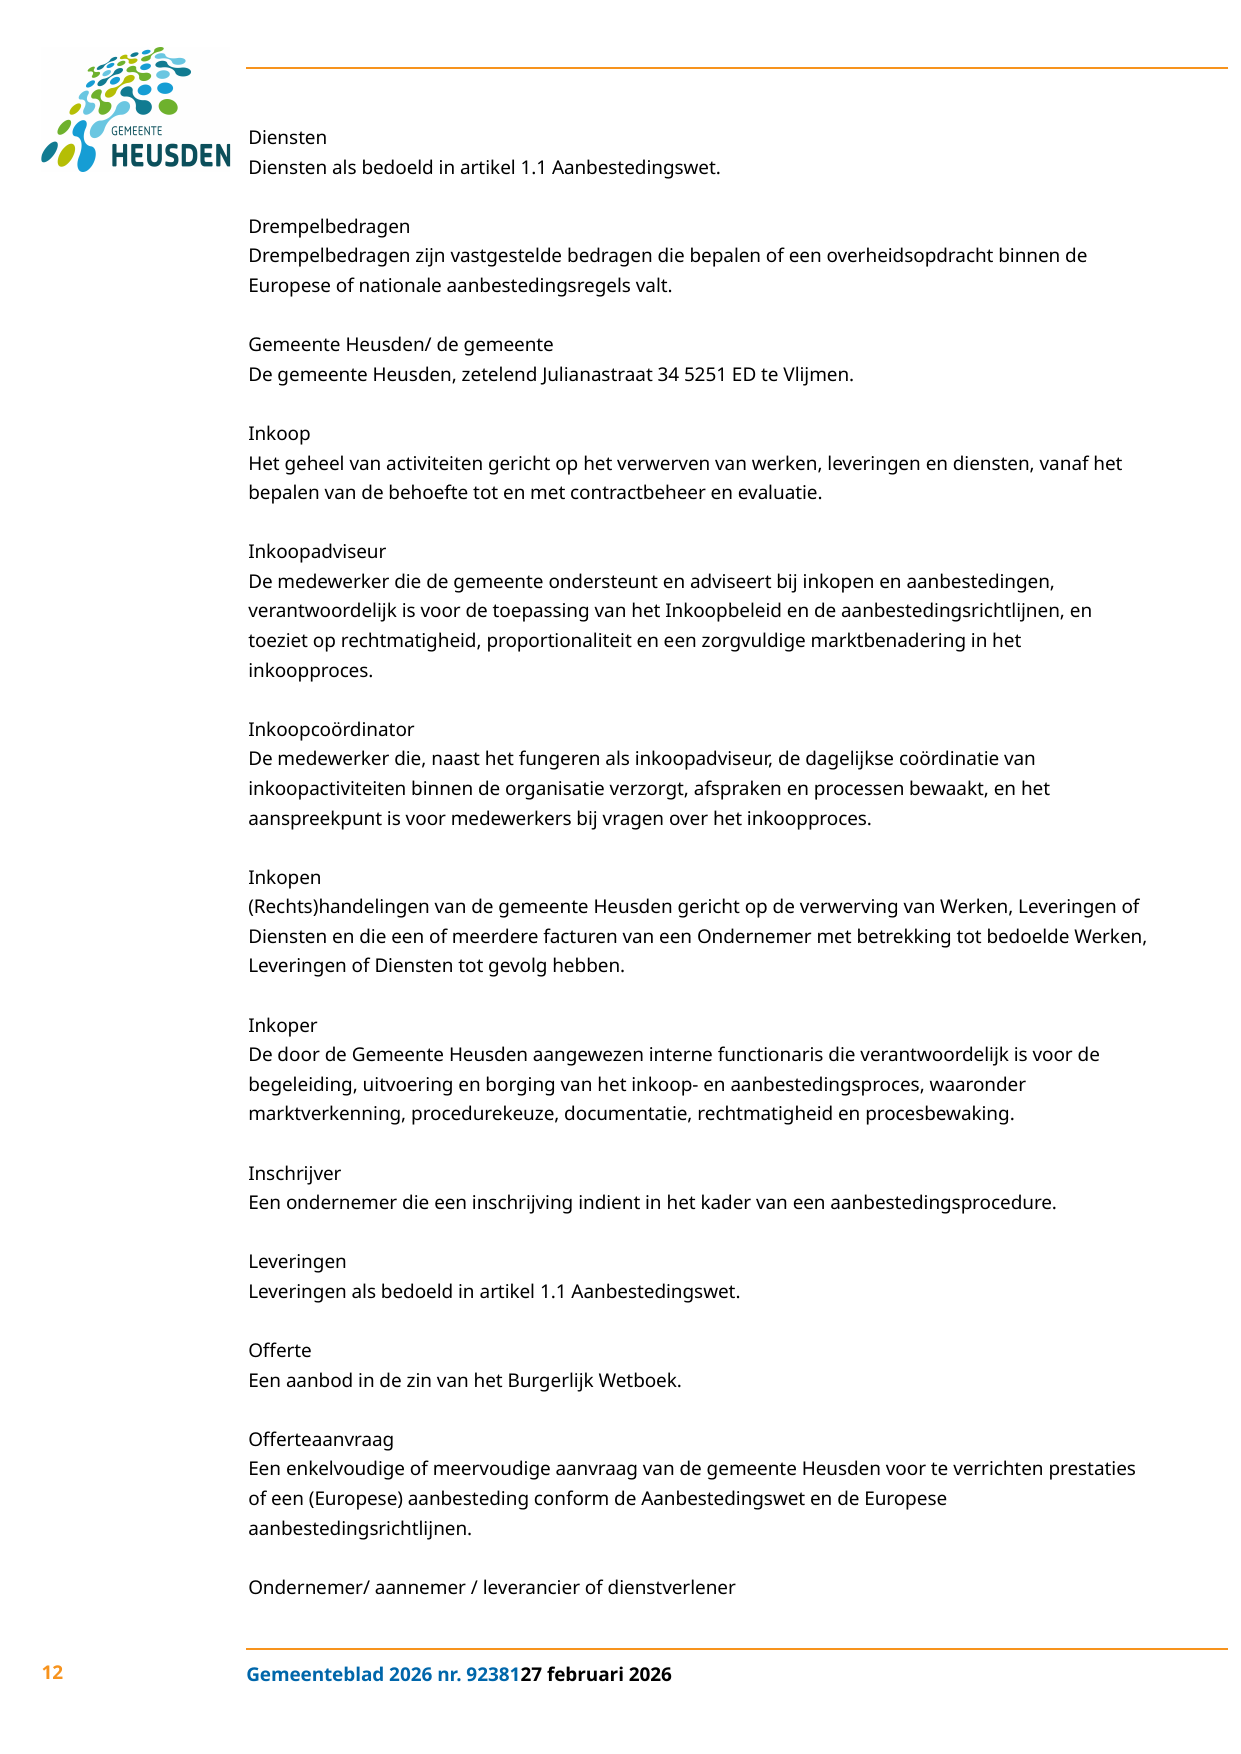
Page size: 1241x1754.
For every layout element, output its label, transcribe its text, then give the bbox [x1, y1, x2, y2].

text De medewerker die, naast het fungeren als inkoopadviseur, de dagelijkse coördinatie van inkoopactiviteiten binnen de organisatie verzorgt, afspraken en processen bewaakt, en het aanspreekpunt is voor medewerkers bij vragen over het inkoopproces. [248, 746, 1152, 831]
text De medewerker die de gemeente ondersteunt en adviseert bij inkopen en aanbestedingen, verantwoordelijk is voor de toepassing van het Inkoopbeleid en de aanbestedingsrichtlijnen, en toeziet op rechtmatigheid, proportionaliteit en een zorgvuldige marktbenadering in het inkoopproces. [248, 568, 1152, 683]
text Diensten als bedoeld in artikel 1.1 Aanbestedingswet. [248, 154, 1152, 180]
picture [41, 47, 231, 172]
text Inkoop [248, 420, 1152, 446]
text Een ondernemer die een inschrijving indient in het kader van een aanbestedingsprocedure. [248, 1189, 1152, 1215]
text Een aanbod in de zin van het Burgerlijk Wetboek. [248, 1367, 1152, 1393]
text Een enkelvoudige of meervoudige aanvraag van de gemeente Heusden voor te verrichten prestaties of een (Europese) aanbesteding conform de Aanbestedingswet en de Europese aanbestedingsrichtlijnen. [248, 1456, 1152, 1541]
text De door de Gemeente Heusden aangewezen interne functionaris die verantwoordelijk is voor de begeleiding, uitvoering en borging van het inkoop- en aanbestedingsproces, waaronder marktverkenning, procedurekeuze, documentatie, rechtmatigheid en procesbewaking. [248, 1041, 1152, 1126]
text De gemeente Heusden, zetelend Julianastraat 34 5251 ED te Vlijmen. [248, 361, 1152, 387]
text Gemeente Heusden/ de gemeente [248, 331, 1152, 357]
text Leveringen [248, 1248, 1152, 1274]
text Drempelbedragen [248, 213, 1152, 239]
text Inkoper [248, 1012, 1152, 1038]
text Diensten [248, 124, 1152, 150]
text Inschrijver [248, 1160, 1152, 1186]
text Leveringen of Diensten tot gevolg hebben. [248, 953, 1152, 978]
text Het geheel van activiteiten gericht op het verwerven van werken, leveringen en diensten, vanaf het bepalen van de behoefte tot en met contractbeheer en evaluatie. [248, 450, 1152, 505]
text Offerteaanvraag [248, 1426, 1152, 1452]
text Drempelbedragen zijn vastgestelde bedragen die bepalen of een overheidsopdracht binnen de Europese of nationale aanbestedingsregels valt. [248, 243, 1152, 298]
text Leveringen als bedoeld in artikel 1.1 Aanbestedingswet. [248, 1278, 1152, 1304]
text Inkopen [248, 864, 1152, 890]
text Inkoopadviseur [248, 538, 1152, 564]
text Ondernemer/ aannemer / leverancier of dienstverlener [248, 1574, 1152, 1600]
text Inkoopcoördinator [248, 716, 1152, 742]
text Offerte [248, 1337, 1152, 1363]
text (Rechts)handelingen van de gemeente Heusden gericht op de verwerving van Werken, Leveringen of Diensten en die een of meerdere facturen van een Ondernemer met betrekking tot bedoelde Werken, [248, 893, 1152, 949]
